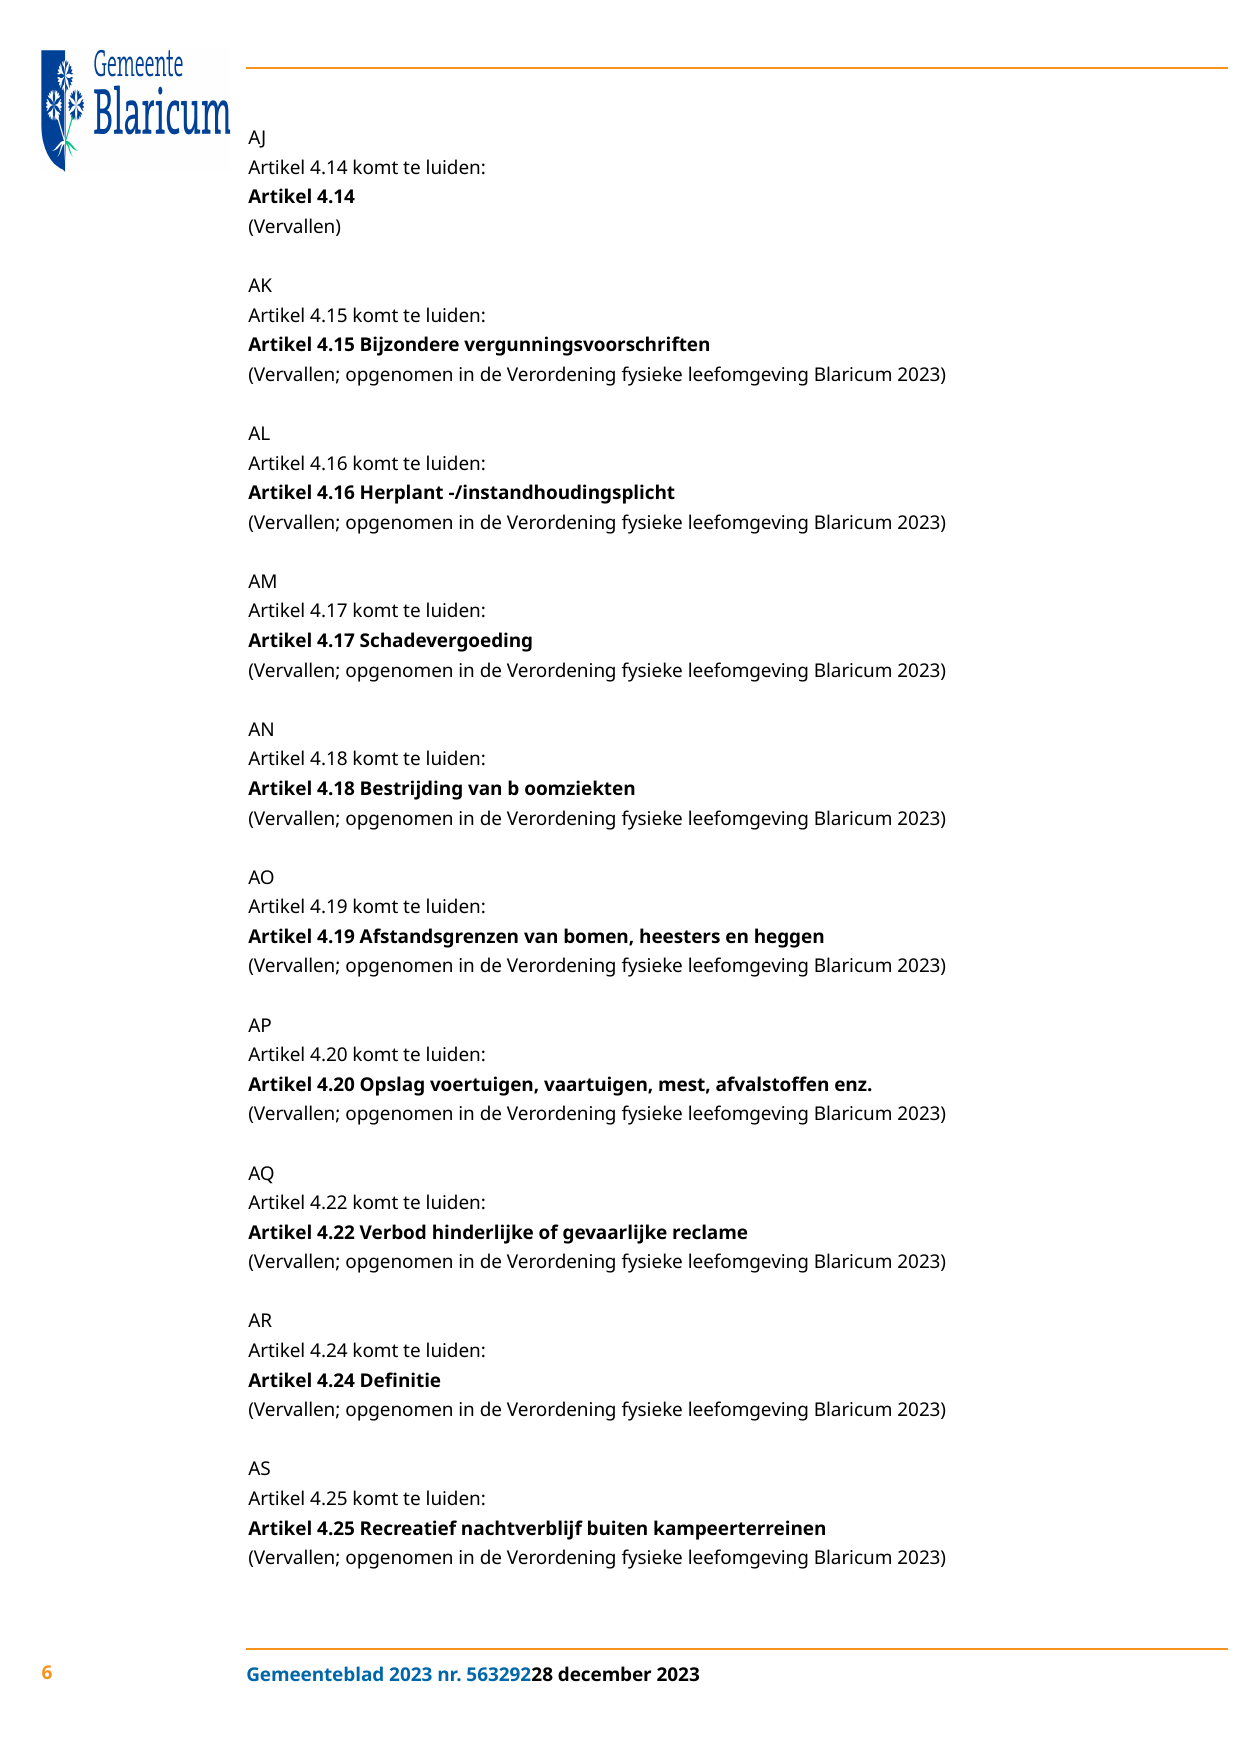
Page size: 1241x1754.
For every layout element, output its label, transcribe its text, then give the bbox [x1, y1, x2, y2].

text AJ [248, 124, 1152, 150]
text Artikel 4.19 Afstandsgrenzen van bomen, heesters en heggen [248, 923, 1152, 949]
text (Vervallen; opgenomen in de Verordening fysieke leefomgeving Blaricum 2023) [248, 1101, 1152, 1126]
text Artikel 4.25 komt te luiden: [248, 1485, 1152, 1511]
text AN [248, 716, 1152, 742]
text (Vervallen; opgenomen in de Verordening fysieke leefomgeving Blaricum 2023) [248, 509, 1152, 535]
text Artikel 4.18 Bestrijding van b oomziekten [248, 775, 1152, 801]
text (Vervallen; opgenomen in de Verordening fysieke leefomgeving Blaricum 2023) [248, 953, 1152, 978]
text AO [248, 864, 1152, 890]
text AP [248, 1012, 1152, 1038]
text Artikel 4.18 komt te luiden: [248, 746, 1152, 771]
text (Vervallen) [248, 213, 1152, 239]
text Artikel 4.17 komt te luiden: [248, 598, 1152, 623]
text Artikel 4.14 [248, 183, 1152, 209]
text Artikel 4.22 Verbod hinderlijke of gevaarlijke reclame [248, 1219, 1152, 1245]
text Artikel 4.19 komt te luiden: [248, 893, 1152, 919]
text Artikel 4.22 komt te luiden: [248, 1189, 1152, 1215]
text Artikel 4.24 Definitie [248, 1367, 1152, 1393]
text Artikel 4.25 Recreatief nachtverblijf buiten kampeerterreinen [248, 1515, 1152, 1541]
text Artikel 4.15 komt te luiden: [248, 302, 1152, 328]
text AR [248, 1308, 1152, 1333]
text AK [248, 272, 1152, 298]
text Artikel 4.20 Opslag voertuigen, vaartuigen, mest, afvalstoffen enz. [248, 1071, 1152, 1097]
text Artikel 4.24 komt te luiden: [248, 1337, 1152, 1363]
text (Vervallen; opgenomen in de Verordening fysieke leefomgeving Blaricum 2023) [248, 1248, 1152, 1274]
text AS [248, 1456, 1152, 1481]
text (Vervallen; opgenomen in de Verordening fysieke leefomgeving Blaricum 2023) [248, 805, 1152, 831]
text Artikel 4.16 komt te luiden: [248, 450, 1152, 476]
text Artikel 4.14 komt te luiden: [248, 154, 1152, 180]
text AM [248, 568, 1152, 594]
text (Vervallen; opgenomen in de Verordening fysieke leefomgeving Blaricum 2023) [248, 361, 1152, 387]
text Artikel 4.16 Herplant -/instandhoudingsplicht [248, 479, 1152, 505]
text Artikel 4.20 komt te luiden: [248, 1041, 1152, 1067]
text (Vervallen; opgenomen in de Verordening fysieke leefomgeving Blaricum 2023) [248, 1396, 1152, 1422]
picture [41, 47, 231, 172]
text (Vervallen; opgenomen in de Verordening fysieke leefomgeving Blaricum 2023) [248, 657, 1152, 683]
text AL [248, 420, 1152, 446]
text Artikel 4.15 Bijzondere vergunningsvoorschriften [248, 331, 1152, 357]
text (Vervallen; opgenomen in de Verordening fysieke leefomgeving Blaricum 2023) [248, 1544, 1152, 1570]
text Artikel 4.17 Schadevergoeding [248, 627, 1152, 653]
text AQ [248, 1160, 1152, 1186]
